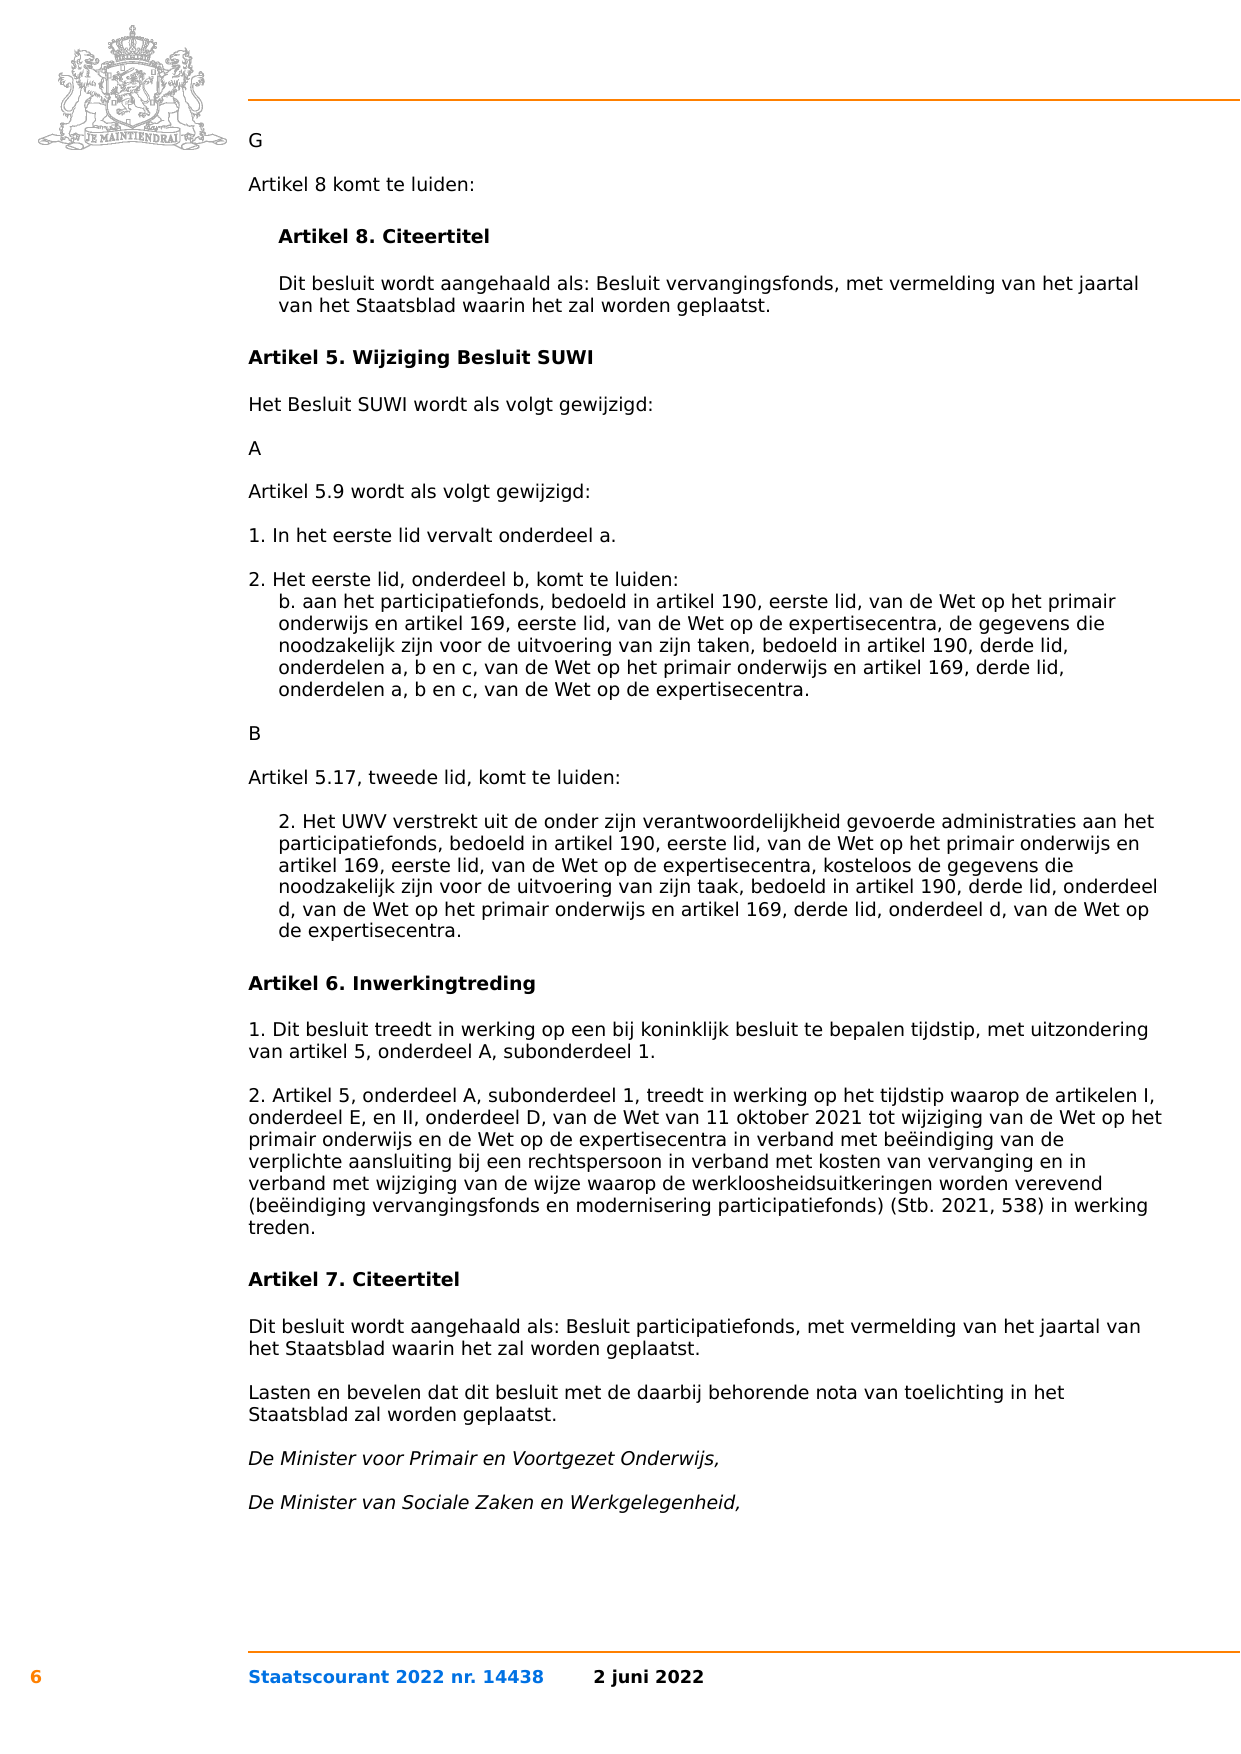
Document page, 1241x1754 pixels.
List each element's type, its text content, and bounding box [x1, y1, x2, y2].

picture [38, 25, 227, 150]
text A [248, 437, 1163, 459]
text 2. Artikel 5, onderdeel A, subonderdeel 1, treedt in werking op het tijdstip waarop de artikelen I, onderdeel E, en II, onderdeel D, van de Wet van 11 oktober 2021 tot wijziging van de Wet op het primair onderwijs en de Wet op de expertisecentra in verband met beëindiging van de verplichte aansluiting bij een rechtspersoon in verband met kosten van vervanging en in verband met wijziging van de wijze waarop de werkloosheidsuitkeringen worden verevend (beëindiging vervangingsfonds en modernisering participatiefonds) (Stb. 2021, 538) in werking treden. [248, 1085, 1163, 1239]
subtitle Artikel 6. Inwerkingtreding [248, 972, 1163, 994]
text 2. Het eerste lid, onderdeel b, komt te luiden: [248, 569, 1163, 591]
subtitle Artikel 5. Wijziging Besluit SUWI [248, 347, 1163, 369]
text G [248, 130, 1163, 152]
text Het Besluit SUWI wordt als volgt gewijzigd: [248, 394, 1163, 416]
subtitle Artikel 8. Citeertitel [278, 226, 1163, 248]
text B [248, 723, 1163, 745]
text Artikel 5.17, tweede lid, komt te luiden: [248, 767, 1163, 789]
text Lasten en bevelen dat dit besluit met de daarbij behorende nota van toelichting in het Staatsblad zal worden geplaatst. [248, 1382, 1163, 1426]
text Dit besluit wordt aangehaald als: Besluit participatiefonds, met vermelding van het jaartal van het Staatsblad waarin het zal worden geplaatst. [248, 1316, 1163, 1360]
text 2. Het UWV verstrekt uit de onder zijn verantwoordelijkheid gevoerde administraties aan het participatiefonds, bedoeld in artikel 190, eerste lid, van de Wet op het primair onderwijs en artikel 169, eerste lid, van de Wet op de expertisecentra, kosteloos de gegevens die noodzakelijk zijn voor de uitvoering van zijn taak, bedoeld in artikel 190, derde lid, onderdeel d, van de Wet op het primair onderwijs en artikel 169, derde lid, onderdeel d, van de Wet op de expertisecentra. [278, 811, 1163, 942]
text b. aan het participatiefonds, bedoeld in artikel 190, eerste lid, van de Wet op het primair onderwijs en artikel 169, eerste lid, van de Wet op de expertisecentra, de gegevens die noodzakelijk zijn voor de uitvoering van zijn taken, bedoeld in artikel 190, derde lid, onderdelen a, b en c, van de Wet op het primair onderwijs en artikel 169, derde lid, onderdelen a, b en c, van de Wet op de expertisecentra. [278, 591, 1163, 701]
text 1. Dit besluit treedt in werking op een bij koninklijk besluit te bepalen tijdstip, met uitzondering van artikel 5, onderdeel A, subonderdeel 1. [248, 1019, 1163, 1063]
text Dit besluit wordt aangehaald als: Besluit vervangingsfonds, met vermelding van het jaartal van het Staatsblad waarin het zal worden geplaatst. [278, 273, 1163, 317]
text 1. In het eerste lid vervalt onderdeel a. [248, 525, 1163, 547]
text De Minister voor Primair en Voortgezet Onderwijs, [248, 1448, 1163, 1470]
text Artikel 8 komt te luiden: [248, 174, 1163, 196]
subtitle Artikel 7. Citeertitel [248, 1269, 1163, 1291]
text Artikel 5.9 wordt als volgt gewijzigd: [248, 481, 1163, 503]
text De Minister van Sociale Zaken en Werkgelegenheid, [248, 1492, 1163, 1513]
